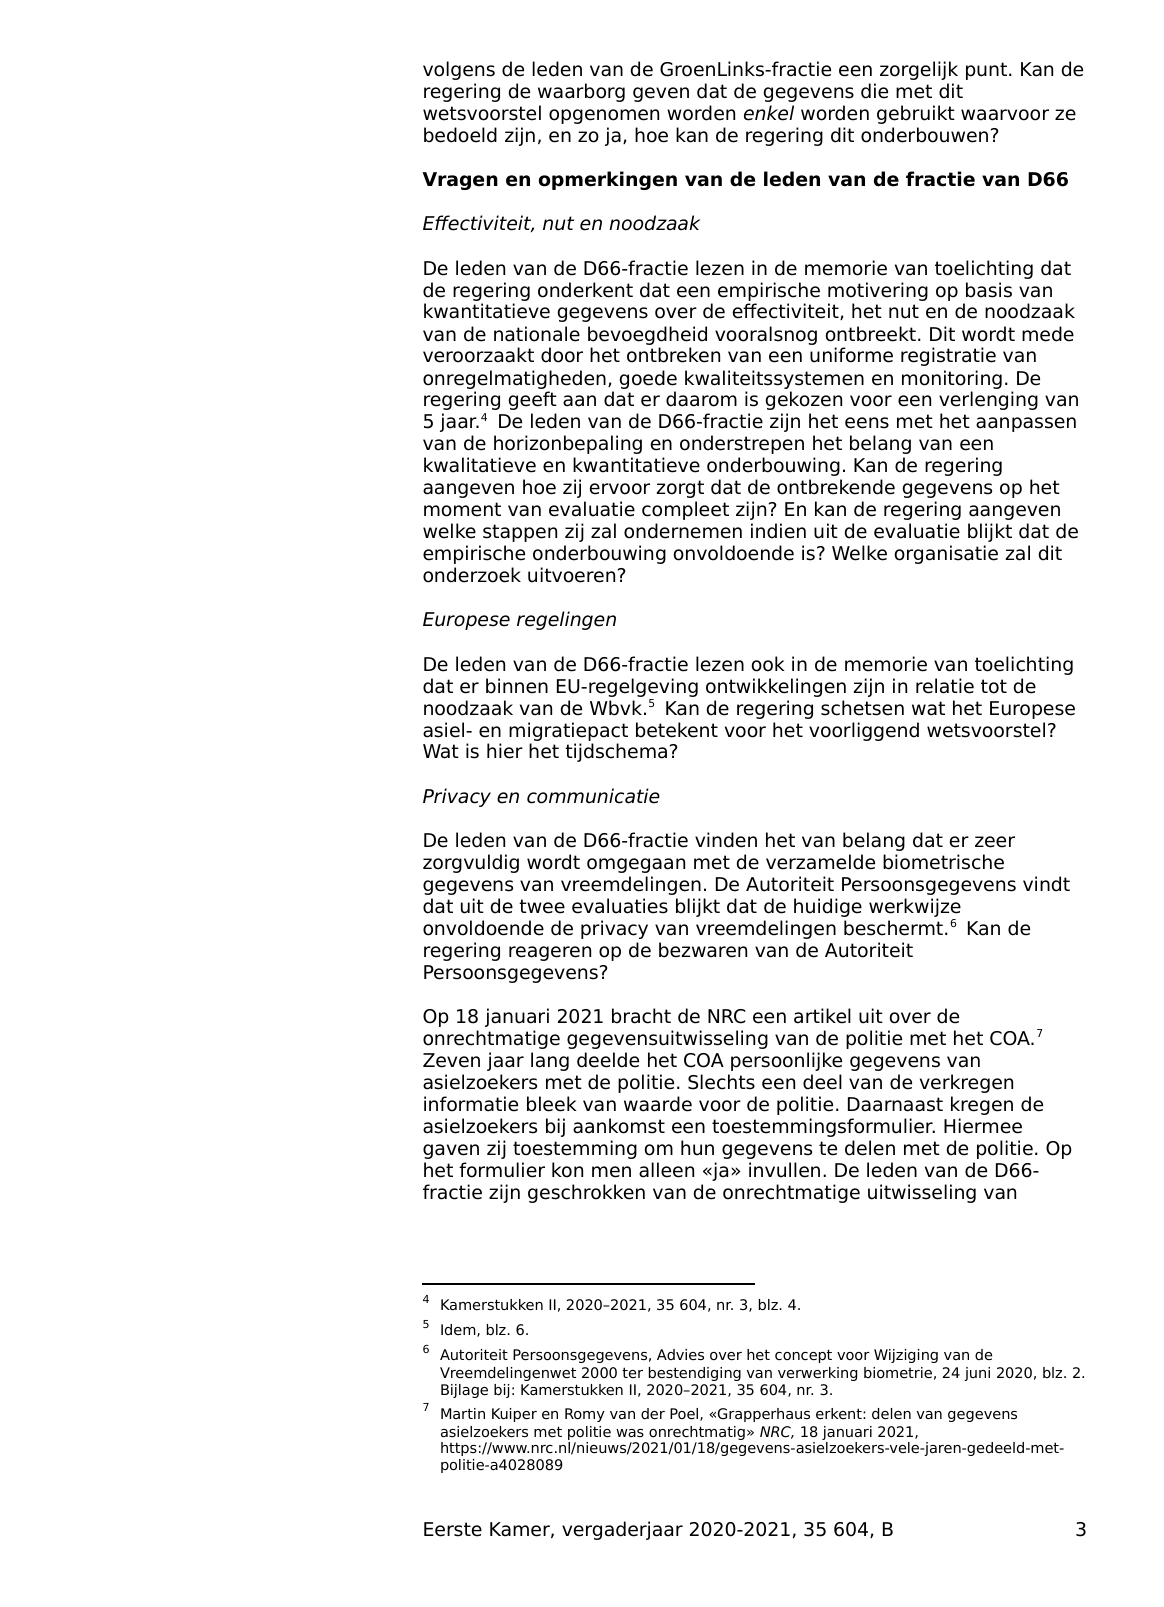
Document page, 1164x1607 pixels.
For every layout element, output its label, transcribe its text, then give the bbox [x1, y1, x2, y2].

text Op 18 januari 2021 bracht de NRC een artikel uit over de onrechtmatige gegevensuitwisseling van de politie met het COA. Zeven jaar lang deelde het COA persoonlijke gegevens van asielzoekers met de politie. Slechts een deel van de verkregen informatie bleek van waarde voor de politie. Daarnaast kregen de asielzoekers bij aankomst een toestemmingsformulier. Hiermee gaven zij toestemming om hun gegevens te delen met de politie. Op het formulier kon men alleen «ja» invullen. De leden van de D66-fractie zijn geschrokken van de onrechtmatige uitwisseling van [422, 1006, 1087, 1204]
text Idem, blz. 6. [422, 1318, 1087, 1340]
subtitle Vragen en opmerkingen van de leden van de fractie van D66 [422, 169, 1087, 191]
subtitle Effectiviteit, nut en noodzaak [422, 213, 1087, 235]
subtitle Europese regelingen [422, 609, 1087, 631]
text Kamerstukken II, 2020–2021, 35 604, nr. 3, blz. 4. [422, 1293, 1087, 1315]
text volgens de leden van de GroenLinks-fractie een zorgelijk punt. Kan de regering de waarborg geven dat de gegevens die met dit wetsvoorstel opgenomen worden enkel worden gebruikt waarvoor ze bedoeld zijn, en zo ja, hoe kan de regering dit onderbouwen? [422, 59, 1087, 147]
subtitle Privacy en communicatie [422, 786, 1087, 808]
text De leden van de D66-fractie lezen ook in de memorie van toelichting dat er binnen EU-regelgeving ontwikkelingen zijn in relatie tot de noodzaak van de Wbvk. Kan de regering schetsen wat het Europese asiel- en migratiepact betekent voor het voorliggend wetsvoorstel? Wat is hier het tijdschema? [422, 653, 1087, 763]
text Autoriteit Persoonsgegevens, Advies over het concept voor Wijziging van de Vreemdelingenwet 2000 ter bestendiging van verwerking biometrie, 24 juni 2020, blz. 2. Bijlage bij: Kamerstukken II, 2020–2021, 35 604, nr. 3. [422, 1343, 1087, 1399]
text Martin Kuiper en Romy van der Poel, «Grapperhaus erkent: delen van gegevens asielzoekers met politie was onrechtmatig» NRC, 18 januari 2021, https://www.nrc.nl/nieuws/2021/01/18/gegevens-asielzoekers-vele-jaren-gedeeld-met-politie-a4028089 [422, 1402, 1087, 1474]
text De leden van de D66-fractie vinden het van belang dat er zeer zorgvuldig wordt omgegaan met de verzamelde biometrische gegevens van vreemdelingen. De Autoriteit Persoonsgegevens vindt dat uit de twee evaluaties blijkt dat de huidige werkwijze onvoldoende de privacy van vreemdelingen beschermt. Kan de regering reageren op de bezwaren van de Autoriteit Persoonsgegevens? [422, 830, 1087, 984]
text De leden van de D66-fractie lezen in de memorie van toelichting dat de regering onderkent dat een empirische motivering op basis van kwantitatieve gegevens over de effectiviteit, het nut en de noodzaak van de nationale bevoegdheid vooralsnog ontbreekt. Dit wordt mede veroorzaakt door het ontbreken van een uniforme registratie van onregelmatigheden, goede kwaliteitssystemen en monitoring. De regering geeft aan dat er daarom is gekozen voor een verlenging van 5 jaar. De leden van de D66-fractie zijn het eens met het aanpassen van de horizonbepaling en onderstrepen het belang van een kwalitatieve en kwantitatieve onderbouwing. Kan de regering aangeven hoe zij ervoor zorgt dat de ontbrekende gegevens op het moment van evaluatie compleet zijn? En kan de regering aangeven welke stappen zij zal ondernemen indien uit de evaluatie blijkt dat de empirische onderbouwing onvoldoende is? Welke organisatie zal dit onderzoek uitvoeren? [422, 257, 1087, 587]
